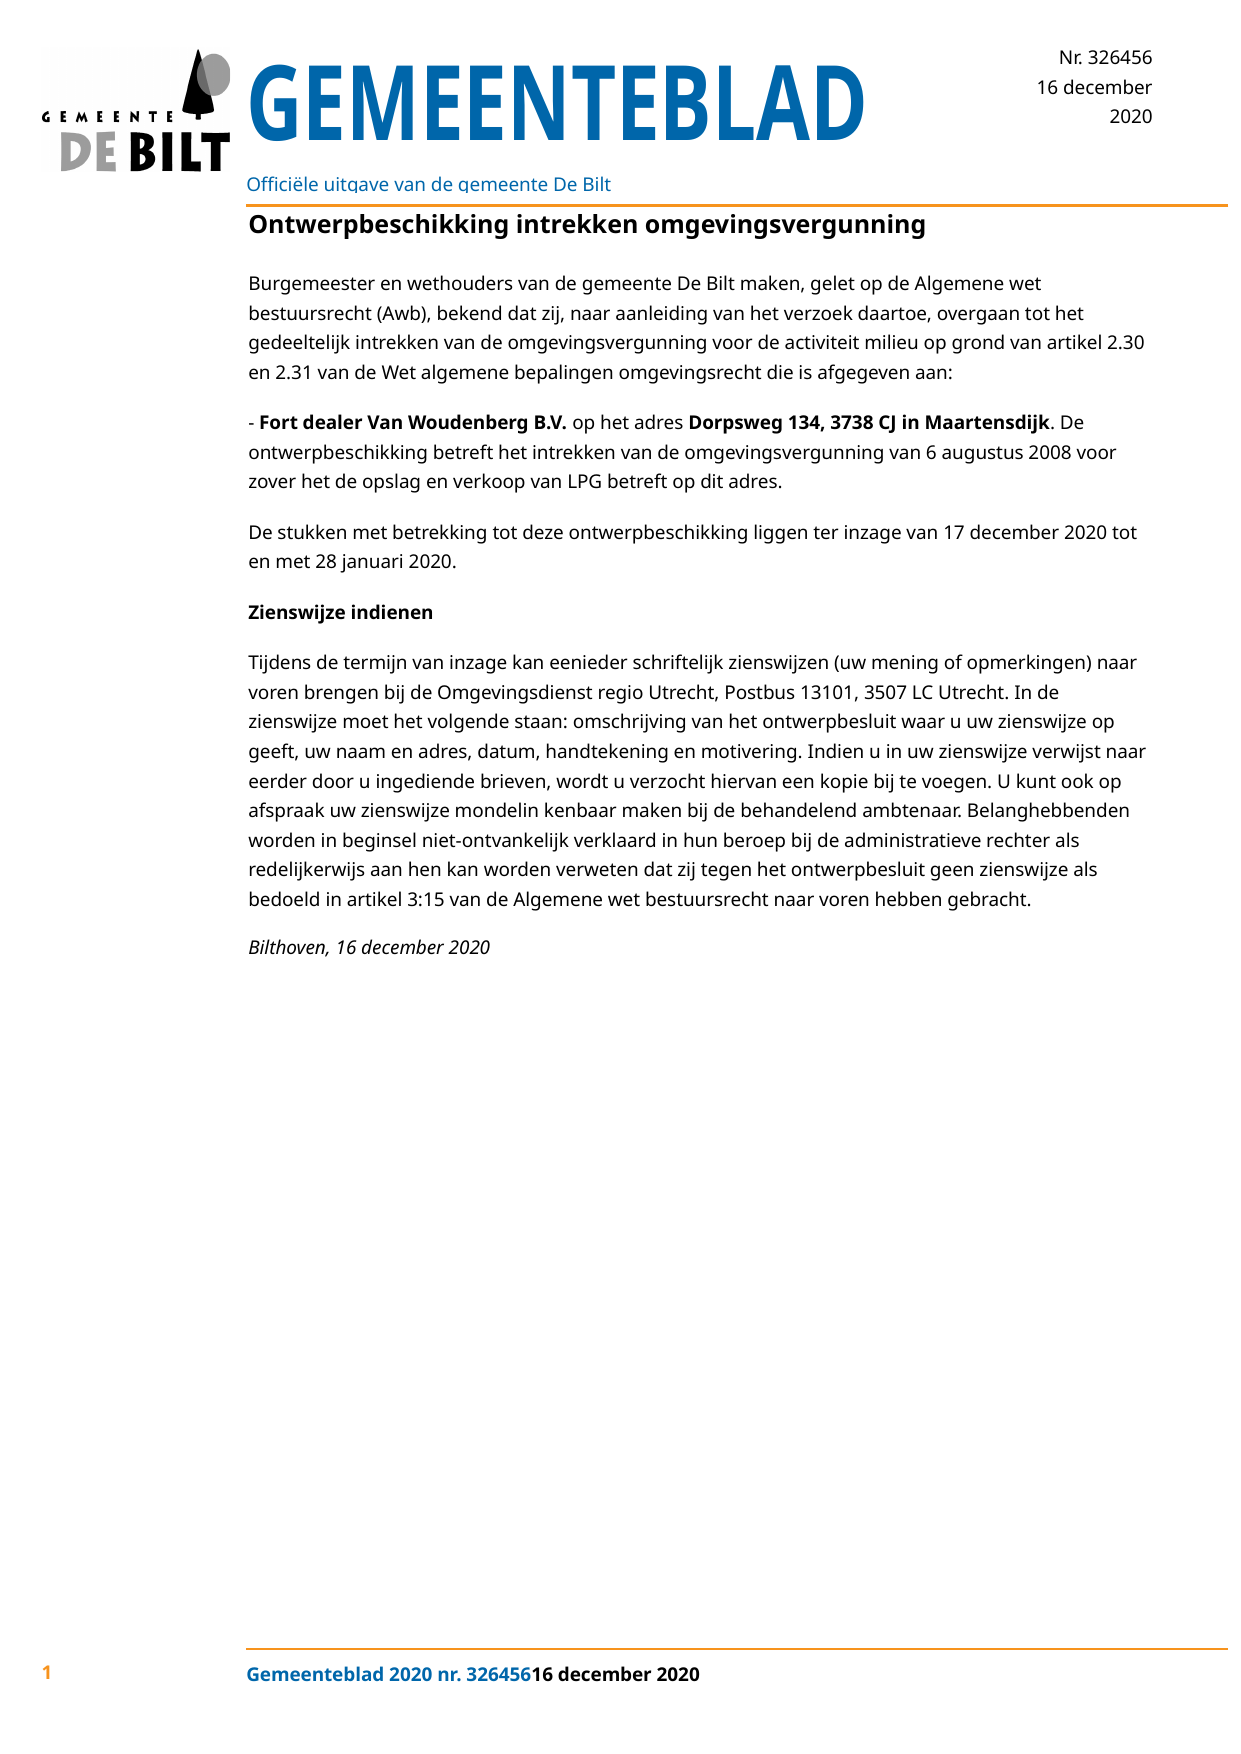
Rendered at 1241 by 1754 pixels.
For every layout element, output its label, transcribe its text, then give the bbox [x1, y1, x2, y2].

text Burgemeester en wethouders van de gemeente De Bilt maken, gelet op de Algemene wet bestuursrecht (Awb), bekend dat zij, naar aanleiding van het verzoek daartoe, overgaan tot het gedeeltelijk intrekken van de omgevingsvergunning voor de activiteit milieu op grond van artikel 2.30 en 2.31 van de Wet algemene bepalingen omgevingsrecht die is afgegeven aan: [248, 270, 1152, 385]
text Bilthoven, 16 december 2020 [248, 934, 1152, 960]
picture [41, 47, 231, 172]
text - Fort dealer Van Woudenberg B.V. op het adres Dorpsweg 134, 3738 CJ in Maartensdijk. De ontwerpbeschikking betreft het intrekken van de omgevingsvergunning van 6 augustus 2008 voor zover het de opslag en verkoop van LPG betreft op dit adres. [248, 409, 1152, 494]
text Tijdens de termijn van inzage kan eenieder schriftelijk zienswijzen (uw mening of opmerkingen) naar voren brengen bij de Omgevingsdienst regio Utrecht, Postbus 13101, 3507 LC Utrecht. In de zienswijze moet het volgende staan: omschrijving van het ontwerpbesluit waar u uw zienswijze op geeft, uw naam en adres, datum, handtekening en motivering. Indien u in uw zienswijze verwijst naar eerder door u ingediende brieven, wordt u verzocht hiervan een kopie bij te voegen. U kunt ook op afspraak uw zienswijze mondelin kenbaar maken bij de behandelend ambtenaar. Belanghebbenden worden in beginsel niet-ontvankelijk verklaard in hun beroep bij de administratieve rechter als redelijkerwijs aan hen kan worden verweten dat zij tegen het ontwerpbesluit geen zienswijze als bedoeld in artikel 3:15 van de Algemene wet bestuursrecht naar voren hebben gebracht. [248, 649, 1152, 912]
text Ontwerpbeschikking intrekken omgevingsvergunning [248, 207, 1152, 241]
text Zienswijze indienen [248, 599, 1152, 625]
text De stukken met betrekking tot deze ontwerpbeschikking liggen ter inzage van 17 december 2020 tot en met 28 januari 2020. [248, 519, 1152, 574]
